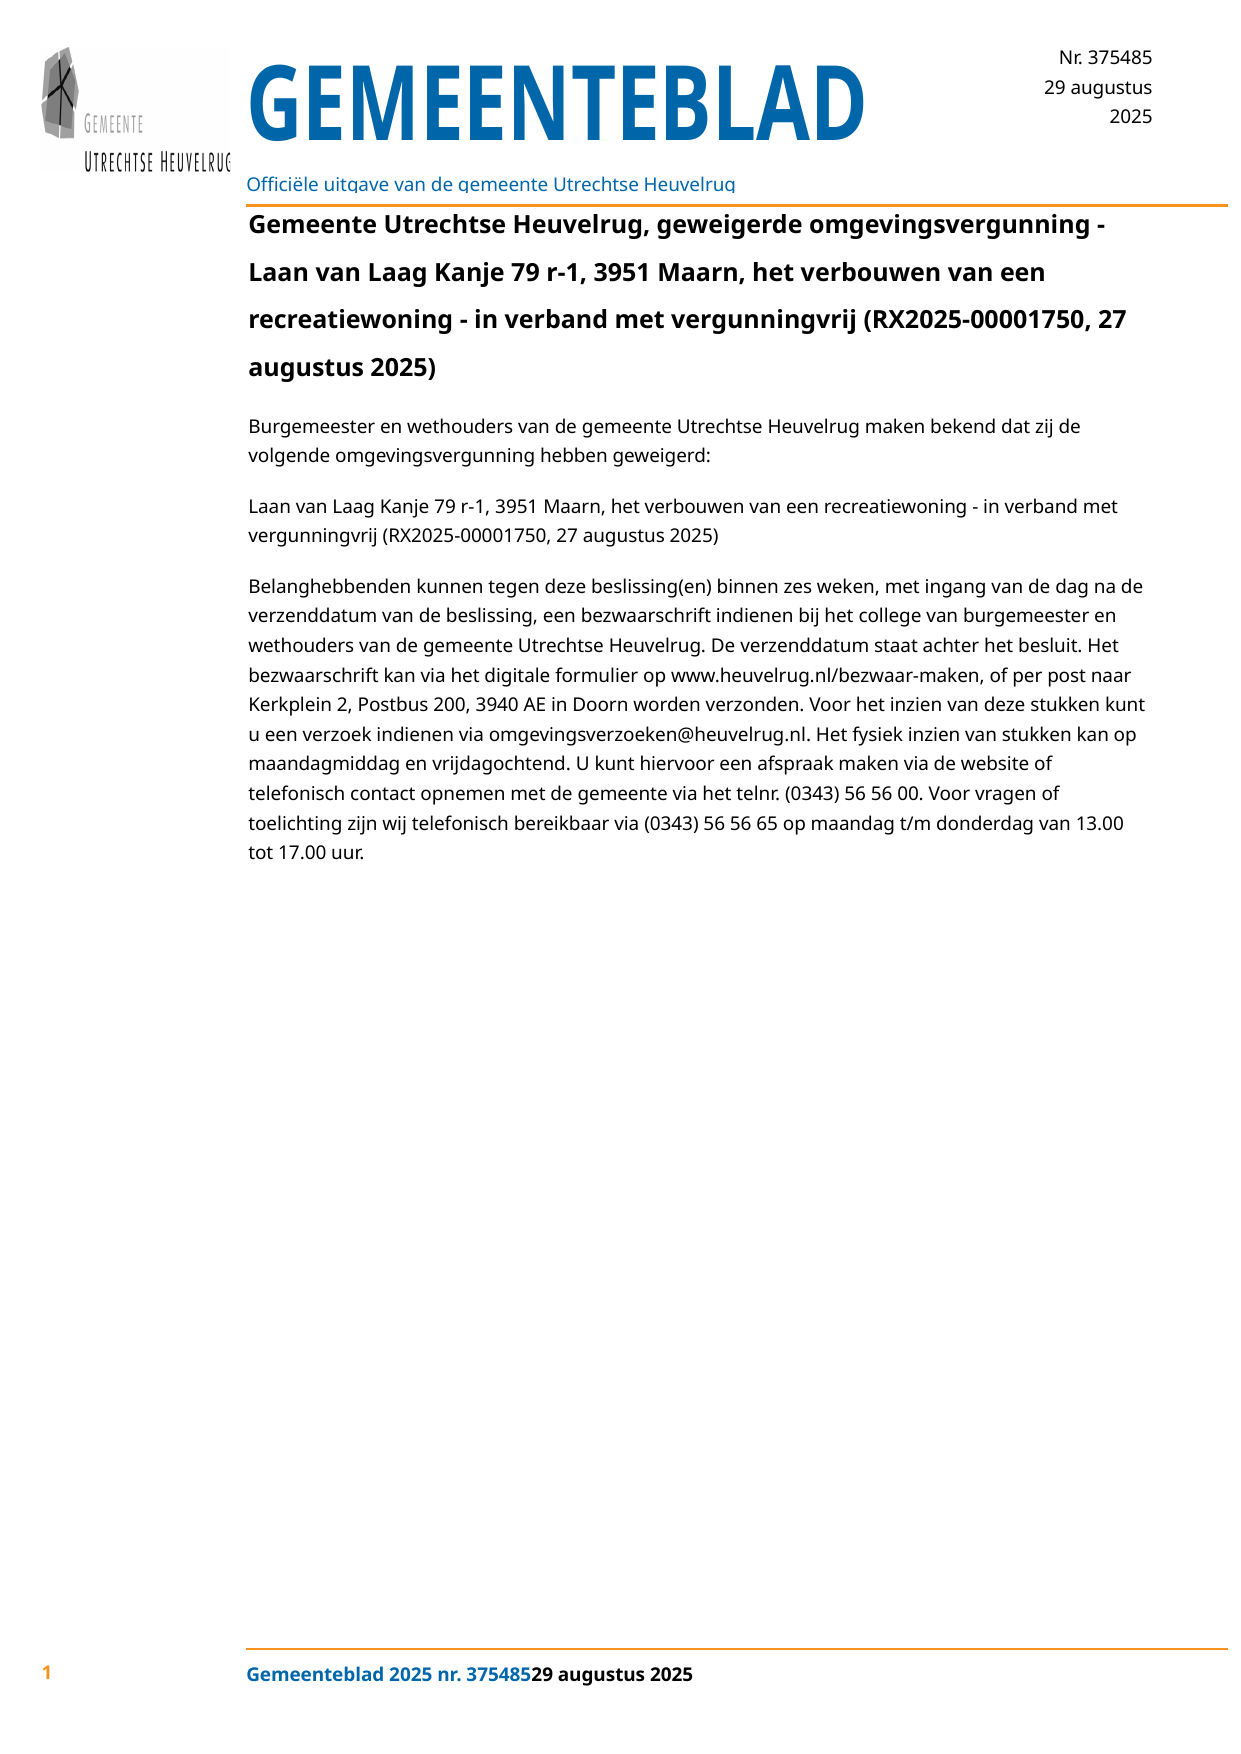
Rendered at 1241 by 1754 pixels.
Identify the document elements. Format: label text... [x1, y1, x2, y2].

text Laan van Laag Kanje 79 r-1, 3951 Maarn, het verbouwen van een recreatiewoning - in verband met vergunningvrij (RX2025-00001750, 27 augustus 2025) [248, 493, 1152, 548]
picture [41, 47, 231, 172]
text Belanghebbenden kunnen tegen deze beslissing(en) binnen zes weken, met ingang van de dag na de verzenddatum van de beslissing, een bezwaarschrift indienen bij het college van burgemeester en wethouders van de gemeente Utrechtse Heuvelrug. De verzenddatum staat achter het besluit. Het bezwaarschrift kan via het digitale formulier op www.heuvelrug.nl/bezwaar-maken, of per post naar Kerkplein 2, Postbus 200, 3940 AE in Doorn worden verzonden. Voor het inzien van deze stukken kunt u een verzoek indienen via omgevingsverzoeken@heuvelrug.nl. Het fysiek inzien van stukken kan op maandagmiddag en vrijdagochtend. U kunt hiervoor een afspraak maken via de website of telefonisch contact opnemen met de gemeente via het telnr. (0343) 56 56 00. Voor vragen of toelichting zijn wij telefonisch bereikbaar via (0343) 56 56 65 op maandag t/m donderdag van 13.00 tot 17.00 uur. [248, 573, 1152, 865]
text Gemeente Utrechtse Heuvelrug, geweigerde omgevingsvergunning - Laan van Laag Kanje 79 r-1, 3951 Maarn, het verbouwen van een recreatiewoning - in verband met vergunningvrij (RX2025-00001750, 27 augustus 2025) [248, 207, 1152, 384]
text Burgemeester en wethouders van de gemeente Utrechtse Heuvelrug maken bekend dat zij de volgende omgevingsvergunning hebben geweigerd: [248, 413, 1152, 468]
